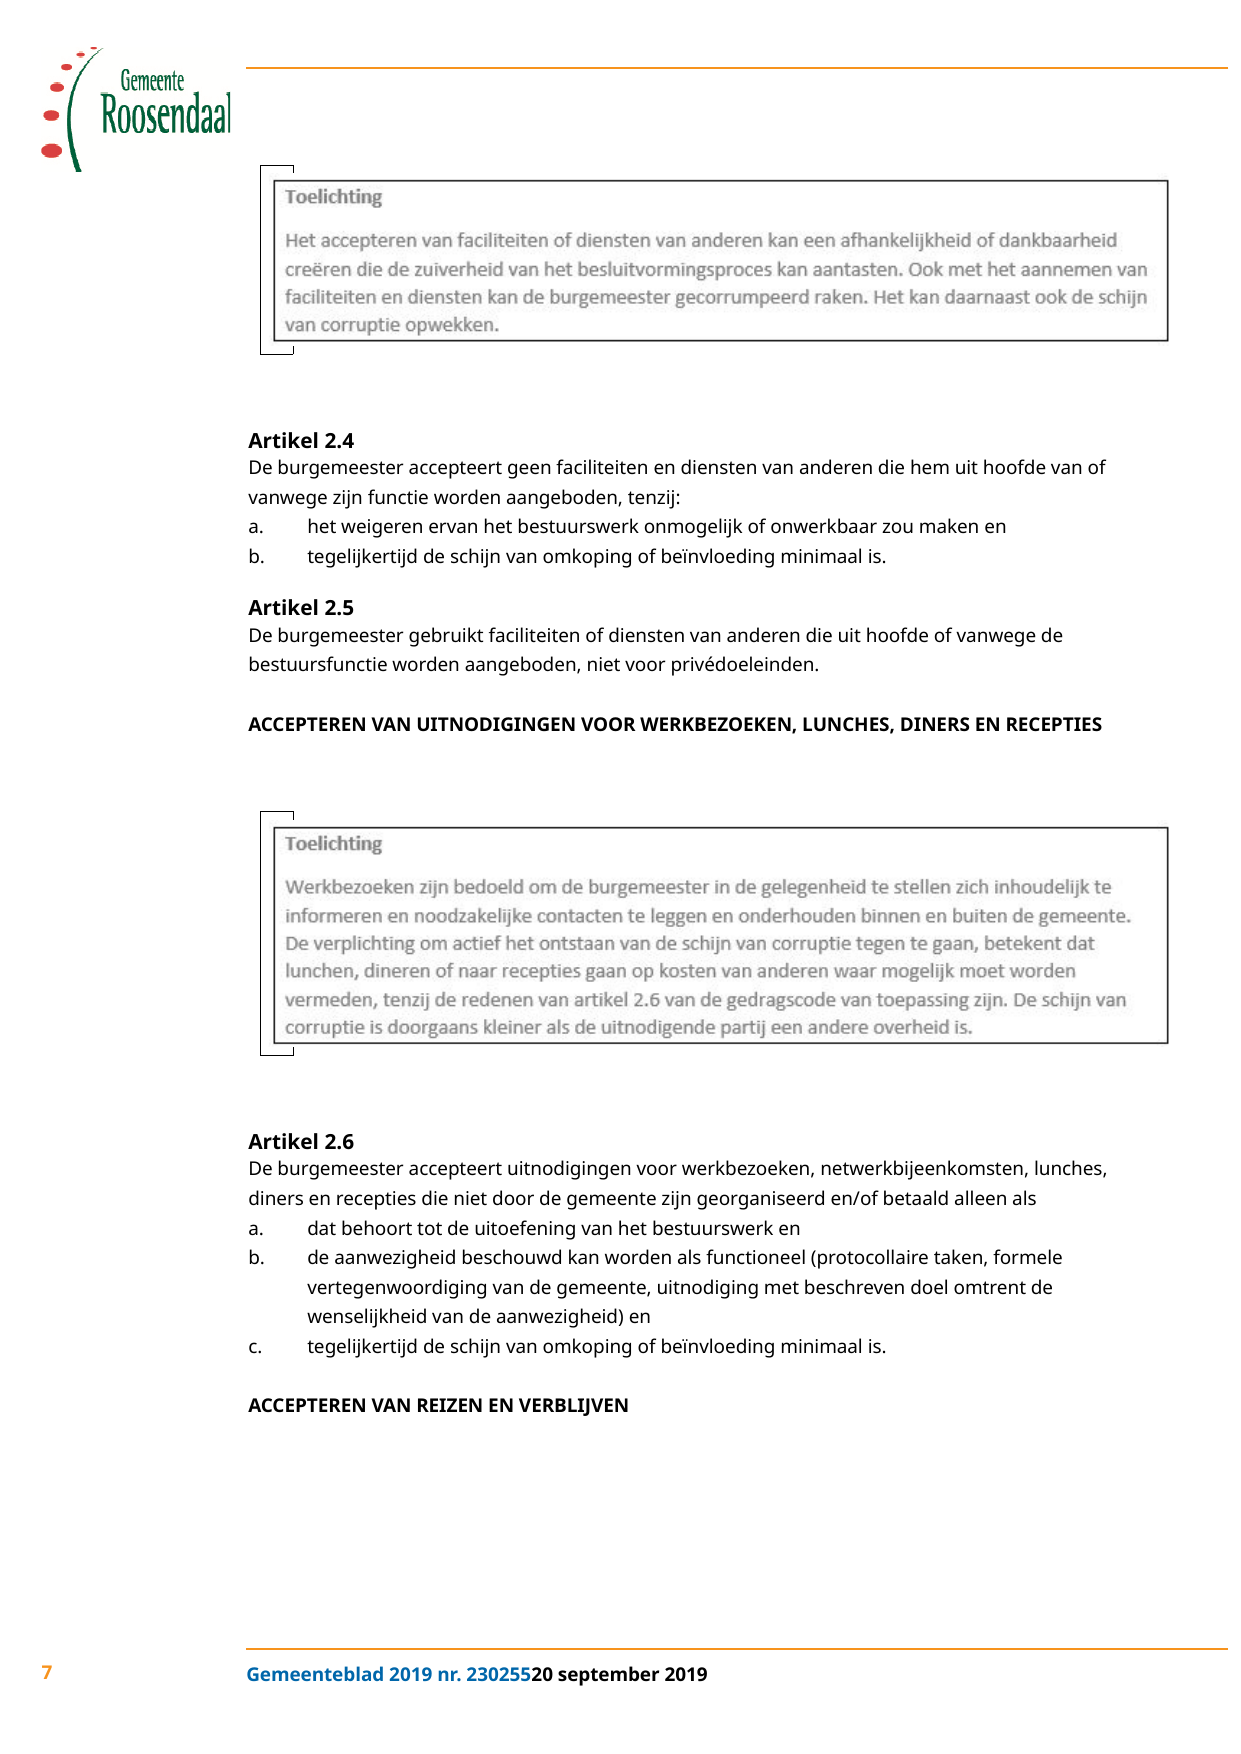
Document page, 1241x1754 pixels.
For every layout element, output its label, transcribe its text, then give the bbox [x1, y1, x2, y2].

picture [268, 820, 1173, 1047]
text ACCEPTEREN VAN UITNODIGINGEN VOOR WERKBEZOEKEN, LUNCHES, DINERS EN RECEPTIES [248, 711, 1152, 736]
text De burgemeester accepteert geen faciliteiten en diensten van anderen die hem uit hoofde van of vanwege zijn functie worden aangeboden, tenzij: [248, 454, 1152, 510]
picture [41, 47, 231, 172]
list de aanwezigheid beschouwd kan worden als functioneel (protocollaire taken, formele vertegenwoordiging van de gemeente, uitnodiging met beschreven doel omtrent de wenselijkheid van de aanwezigheid) en [248, 1244, 1152, 1329]
text De burgemeester gebruikt faciliteiten of diensten van anderen die uit hoofde of vanwege de bestuursfunctie worden aangeboden, niet voor privédoeleinden. [248, 622, 1152, 677]
text ACCEPTEREN VAN REIZEN EN VERBLIJVEN [248, 1392, 1152, 1418]
list het weigeren ervan het bestuurswerk onmogelijk of onwerkbaar zou maken en [248, 513, 1152, 539]
text Artikel 2.4 [248, 426, 1152, 454]
text Artikel 2.6 [248, 1127, 1152, 1156]
list tegelijkertijd de schijn van omkoping of beïnvloeding minimaal is. [248, 1333, 1152, 1359]
list tegelijkertijd de schijn van omkoping of beïnvloeding minimaal is. [248, 543, 1152, 569]
text Artikel 2.5 [248, 593, 1152, 622]
list dat behoort tot de uitoefening van het bestuurswerk en [248, 1215, 1152, 1241]
text De burgemeester accepteert uitnodigingen voor werkbezoeken, netwerkbijeenkomsten, lunches, diners en recepties die niet door de gemeente zijn georganiseerd en/of betaald alleen als [248, 1156, 1152, 1211]
picture [268, 173, 1173, 346]
